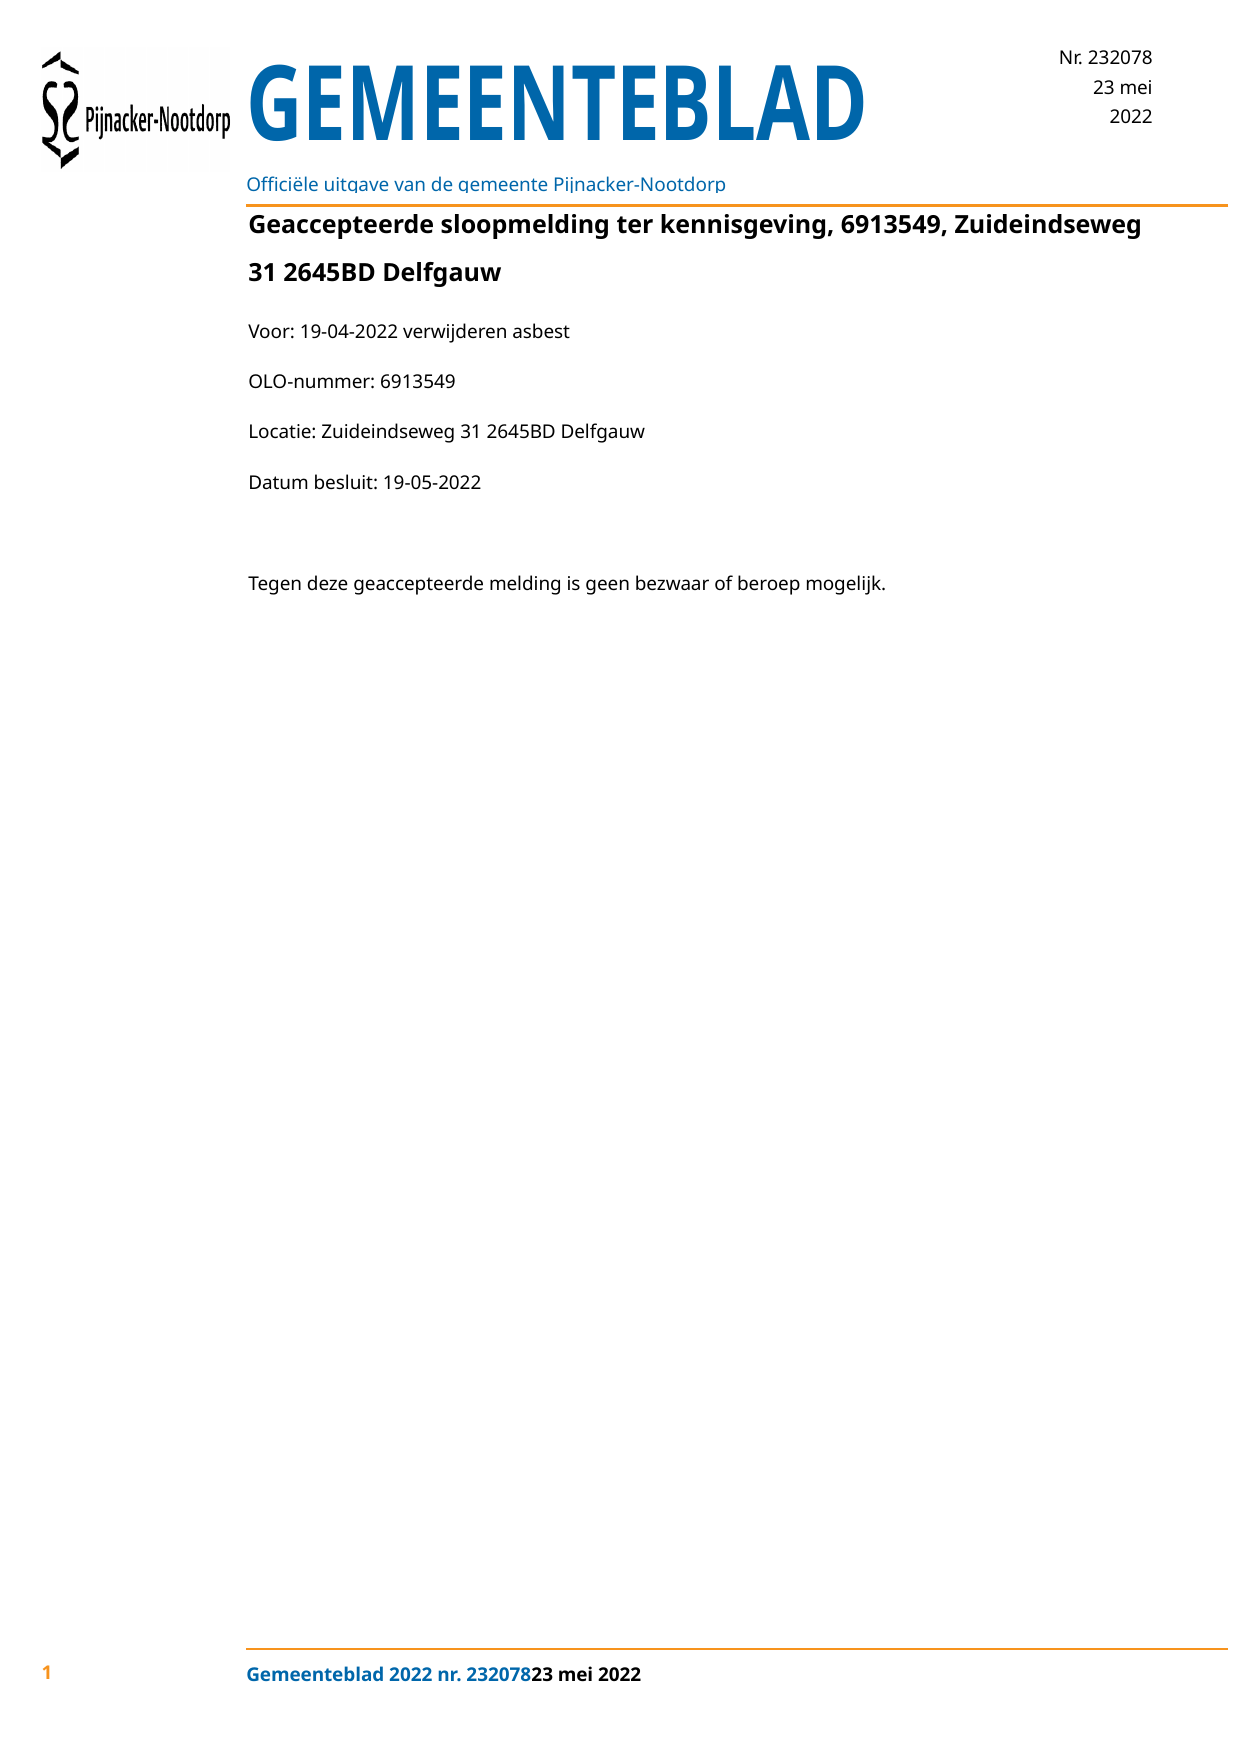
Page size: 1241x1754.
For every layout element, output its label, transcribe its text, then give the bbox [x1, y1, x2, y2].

picture [41, 47, 231, 172]
text OLO-nummer: 6913549 [248, 368, 1152, 394]
text Geaccepteerde sloopmelding ter kennisgeving, 6913549, Zuideindseweg 31 2645BD Delfgauw [248, 207, 1152, 288]
text Locatie: Zuideindseweg 31 2645BD Delfgauw [248, 419, 1152, 444]
text Tegen deze geaccepteerde melding is geen bezwaar of beroep mogelijk. [248, 570, 1152, 596]
text Voor: 19-04-2022 verwijderen asbest [248, 318, 1152, 344]
text Datum besluit: 19-05-2022 [248, 469, 1152, 495]
